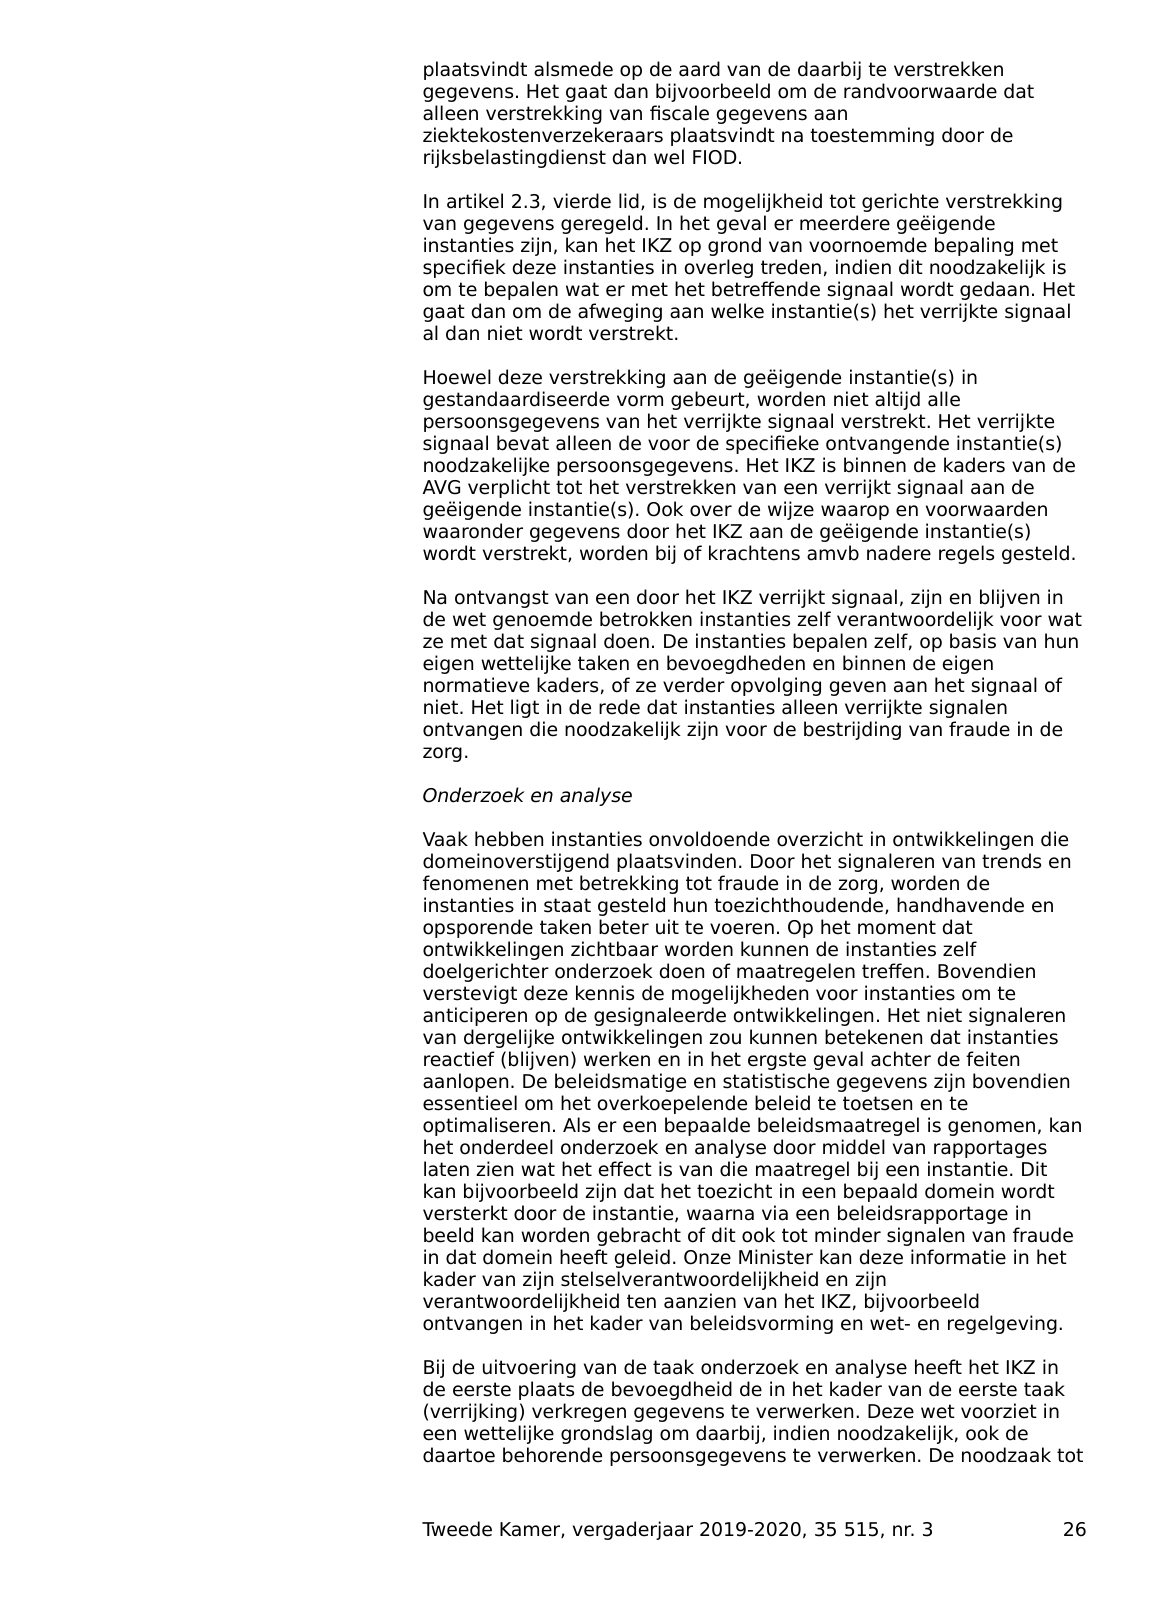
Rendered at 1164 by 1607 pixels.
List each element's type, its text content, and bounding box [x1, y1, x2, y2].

text Vaak hebben instanties onvoldoende overzicht in ontwikkelingen die domeinoverstijgend plaatsvinden. Door het signaleren van trends en fenomenen met betrekking tot fraude in de zorg, worden de instanties in staat gesteld hun toezichthoudende, handhavende en opsporende taken beter uit te voeren. Op het moment dat ontwikkelingen zichtbaar worden kunnen de instanties zelf doelgerichter onderzoek doen of maatregelen treffen. Bovendien verstevigt deze kennis de mogelijkheden voor instanties om te anticiperen op de gesignaleerde ontwikkelingen. Het niet signaleren van dergelijke ontwikkelingen zou kunnen betekenen dat instanties reactief (blijven) werken en in het ergste geval achter de feiten aanlopen. De beleidsmatige en statistische gegevens zijn bovendien essentieel om het overkoepelende beleid te toetsen en te optimaliseren. Als er een bepaalde beleidsmaatregel is genomen, kan het onderdeel onderzoek en analyse door middel van rapportages laten zien wat het effect is van die maatregel bij een instantie. Dit kan bijvoorbeeld zijn dat het toezicht in een bepaald domein wordt versterkt door de instantie, waarna via een beleidsrapportage in beeld kan worden gebracht of dit ook tot minder signalen van fraude in dat domein heeft geleid. Onze Minister kan deze informatie in het kader van zijn stelselverantwoordelijkheid en zijn verantwoordelijkheid ten aanzien van het IKZ, bijvoorbeeld ontvangen in het kader van beleidsvorming en wet- en regelgeving. [422, 829, 1087, 1335]
text In artikel 2.3, vierde lid, is de mogelijkheid tot gerichte verstrekking van gegevens geregeld. In het geval er meerdere geëigende instanties zijn, kan het IKZ op grond van voornoemde bepaling met specifiek deze instanties in overleg treden, indien dit noodzakelijk is om te bepalen wat er met het betreffende signaal wordt gedaan. Het gaat dan om de afweging aan welke instantie(s) het verrijkte signaal al dan niet wordt verstrekt. [422, 191, 1087, 345]
text Bij de uitvoering van de taak onderzoek en analyse heeft het IKZ in de eerste plaats de bevoegdheid de in het kader van de eerste taak (verrijking) verkregen gegevens te verwerken. Deze wet voorziet in een wettelijke grondslag om daarbij, indien noodzakelijk, ook de daartoe behorende persoonsgegevens te verwerken. De noodzaak tot [422, 1357, 1087, 1467]
text plaatsvindt alsmede op de aard van de daarbij te verstrekken gegevens. Het gaat dan bijvoorbeeld om de randvoorwaarde dat alleen verstrekking van fiscale gegevens aan ziektekostenverzekeraars plaatsvindt na toestemming door de rijksbelastingdienst dan wel FIOD. [422, 59, 1087, 169]
text Na ontvangst van een door het IKZ verrijkt signaal, zijn en blijven in de wet genoemde betrokken instanties zelf verantwoordelijk voor wat ze met dat signaal doen. De instanties bepalen zelf, op basis van hun eigen wettelijke taken en bevoegdheden en binnen de eigen normatieve kaders, of ze verder opvolging geven aan het signaal of niet. Het ligt in de rede dat instanties alleen verrijkte signalen ontvangen die noodzakelijk zijn voor de bestrijding van fraude in de zorg. [422, 587, 1087, 763]
text Hoewel deze verstrekking aan de geëigende instantie(s) in gestandaardiseerde vorm gebeurt, worden niet altijd alle persoonsgegevens van het verrijkte signaal verstrekt. Het verrijkte signaal bevat alleen de voor de specifieke ontvangende instantie(s) noodzakelijke persoonsgegevens. Het IKZ is binnen de kaders van de AVG verplicht tot het verstrekken van een verrijkt signaal aan de geëigende instantie(s). Ook over de wijze waarop en voorwaarden waaronder gegevens door het IKZ aan de geëigende instantie(s) wordt verstrekt, worden bij of krachtens amvb nadere regels gesteld. [422, 367, 1087, 565]
subtitle Onderzoek en analyse [422, 785, 1087, 807]
